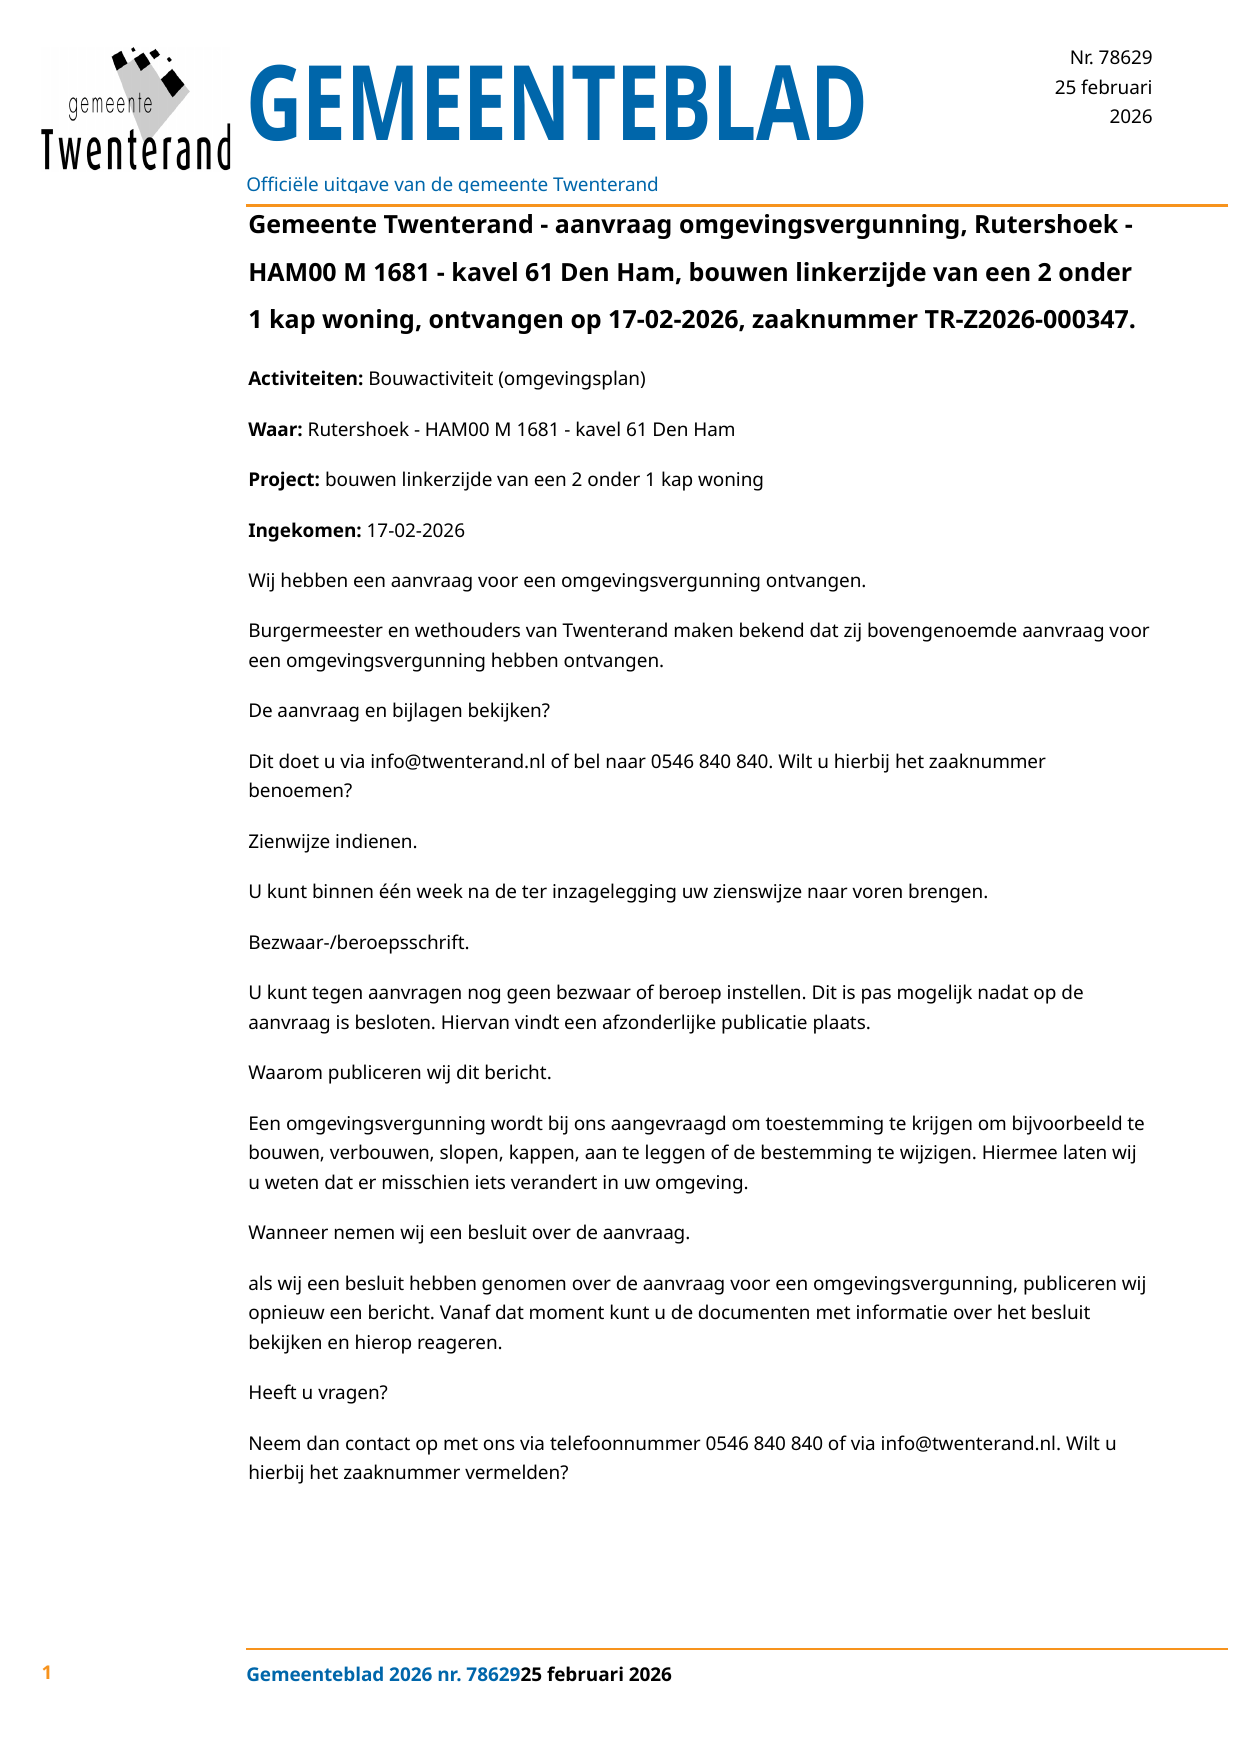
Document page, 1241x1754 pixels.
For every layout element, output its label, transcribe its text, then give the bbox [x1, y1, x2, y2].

text Waar: Rutershoek - HAM00 M 1681 - kavel 61 Den Ham [248, 416, 1152, 442]
text Burgermeester en wethouders van Twenterand maken bekend dat zij bovengenoemde aanvraag voor een omgevingsvergunning hebben ontvangen. [248, 618, 1152, 673]
text Bezwaar-/beroepsschrift. [248, 929, 1152, 954]
text Activiteiten: Bouwactiviteit (omgevingsplan) [248, 366, 1152, 391]
picture [41, 47, 231, 172]
text Zienwijze indienen. [248, 828, 1152, 854]
text Wanneer nemen wij een besluit over de aanvraag. [248, 1219, 1152, 1245]
text Een omgevingsvergunning wordt bij ons aangevraagd om toestemming te krijgen om bijvoorbeeld te bouwen, verbouwen, slopen, kappen, aan te leggen of de bestemming te wijzigen. Hiermee laten wij u weten dat er misschien iets verandert in uw omgeving. [248, 1110, 1152, 1194]
text Wij hebben een aanvraag voor een omgevingsvergunning ontvangen. [248, 567, 1152, 593]
text Heeft u vragen? [248, 1379, 1152, 1405]
text Waarom publiceren wij dit bericht. [248, 1059, 1152, 1085]
text U kunt binnen één week na de ter inzagelegging uw zienswijze naar voren brengen. [248, 878, 1152, 904]
text De aanvraag en bijlagen bekijken? [248, 698, 1152, 723]
text als wij een besluit hebben genomen over de aanvraag voor een omgevingsvergunning, publiceren wij opnieuw een bericht. Vanaf dat moment kunt u de documenten met informatie over het besluit bekijken en hierop reageren. [248, 1270, 1152, 1354]
text U kunt tegen aanvragen nog geen bezwaar of beroep instellen. Dit is pas mogelijk nadat op de aanvraag is besloten. Hiervan vindt een afzonderlijke publicatie plaats. [248, 979, 1152, 1034]
text Project: bouwen linkerzijde van een 2 onder 1 kap woning [248, 466, 1152, 492]
text Dit doet u via info@twenterand.nl of bel naar 0546 840 840. Wilt u hierbij het zaaknummer benoemen? [248, 748, 1152, 803]
text Gemeente Twenterand - aanvraag omgevingsvergunning, Rutershoek - HAM00 M 1681 - kavel 61 Den Ham, bouwen linkerzijde van een 2 onder 1 kap woning, ontvangen op 17-02-2026, zaaknummer TR-Z2026-000347. [248, 207, 1152, 336]
text Neem dan contact op met ons via telefoonnummer 0546 840 840 of via info@twenterand.nl. Wilt u hierbij het zaaknummer vermelden? [248, 1430, 1152, 1485]
text Ingekomen: 17-02-2026 [248, 517, 1152, 542]
